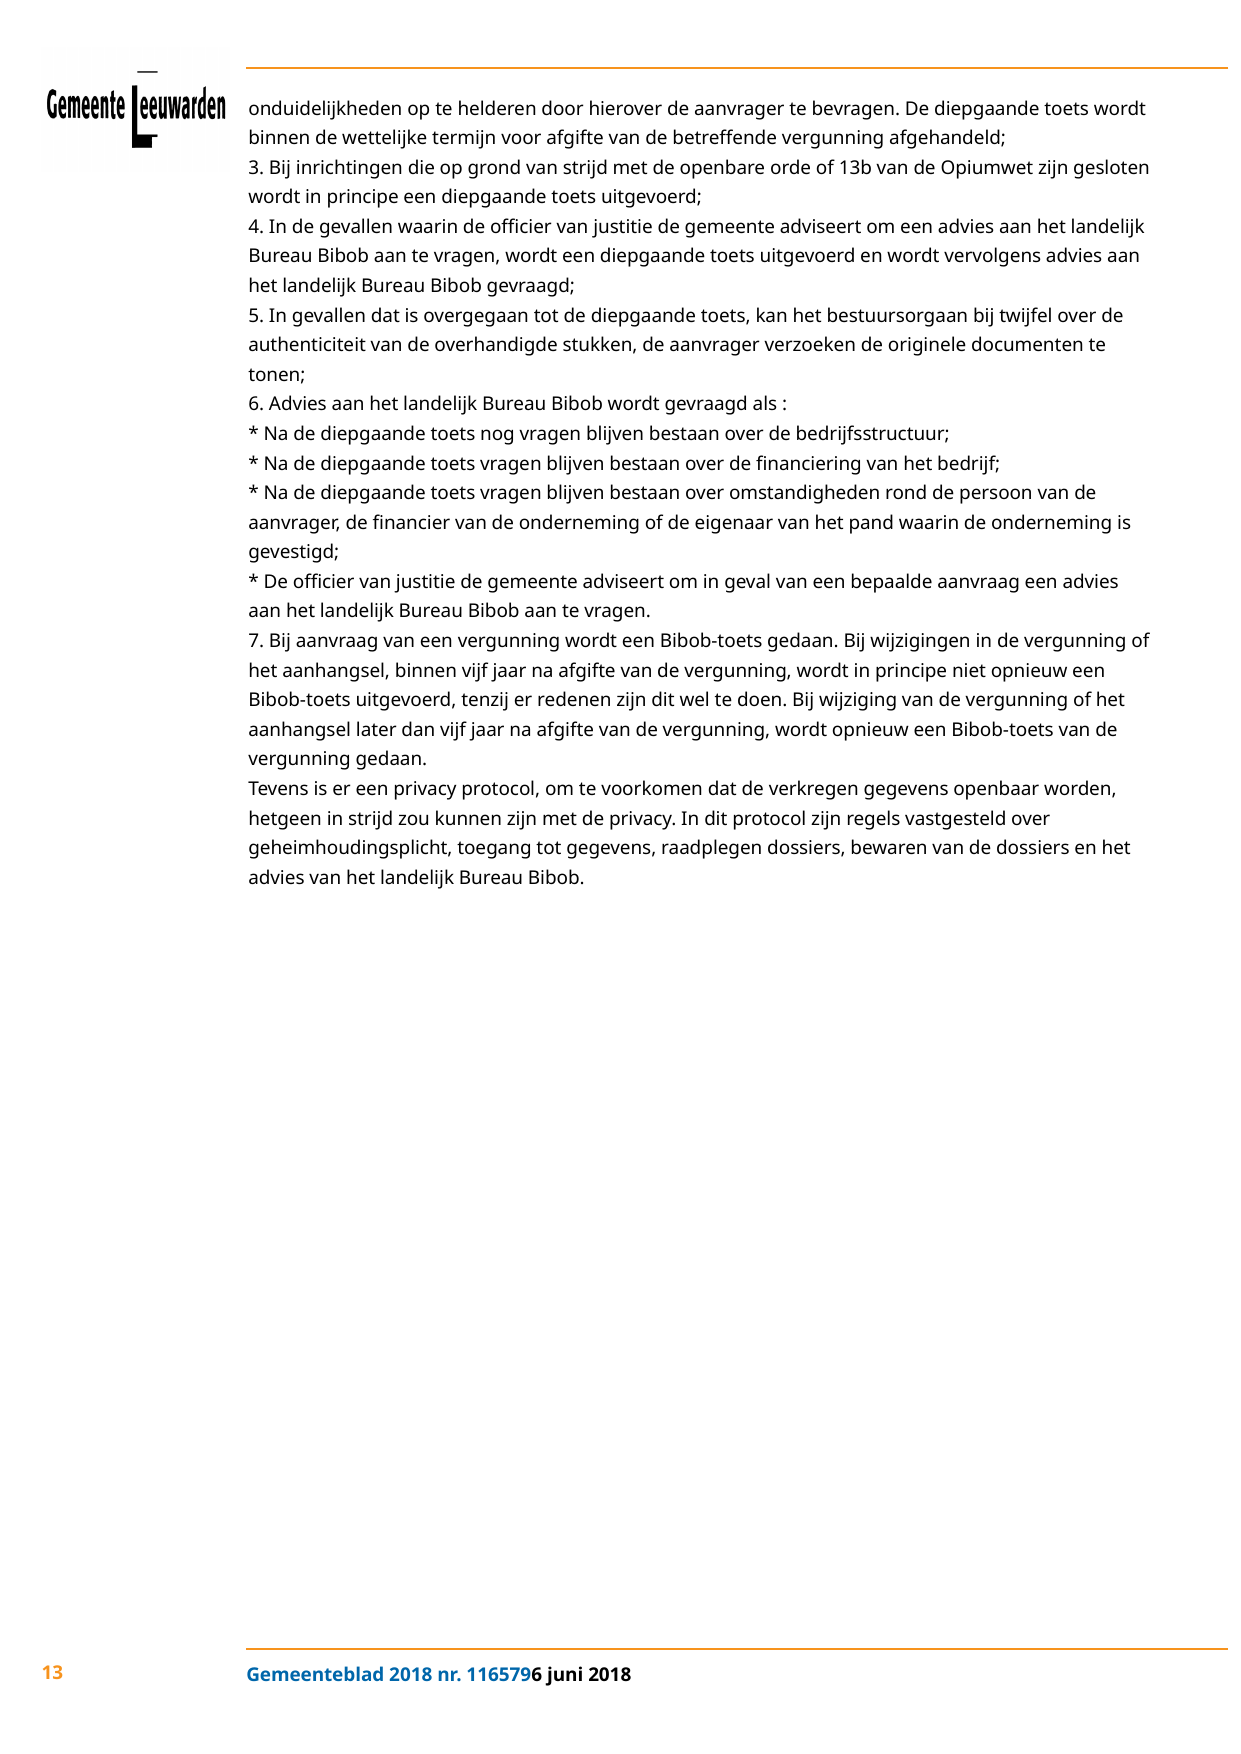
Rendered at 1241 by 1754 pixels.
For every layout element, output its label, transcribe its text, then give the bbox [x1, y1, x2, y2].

text 7. Bij aanvraag van een vergunning wordt een Bibob-toets gedaan. Bij wijzigingen in de vergunning of het aanhangsel, binnen vijf jaar na afgifte van de vergunning, wordt in principe niet opnieuw een Bibob-toets uitgevoerd, tenzij er redenen zijn dit wel te doen. Bij wijziging van de vergunning of het aanhangsel later dan vijf jaar na afgifte van de vergunning, wordt opnieuw een Bibob-toets van de vergunning gedaan. [248, 627, 1152, 771]
text 3. Bij inrichtingen die op grond van strijd met de openbare orde of 13b van de Opiumwet zijn gesloten wordt in principe een diepgaande toets uitgevoerd; [248, 154, 1152, 209]
text Tevens is er een privacy protocol, om te voorkomen dat de verkregen gegevens openbaar worden, hetgeen in strijd zou kunnen zijn met de privacy. In dit protocol zijn regels vastgesteld over geheimhoudingsplicht, toegang tot gegevens, raadplegen dossiers, bewaren van de dossiers en het advies van het landelijk Bureau Bibob. [248, 775, 1152, 890]
text * Na de diepgaande toets nog vragen blijven bestaan over de bedrijfsstructuur; [248, 420, 1152, 446]
text 5. In gevallen dat is overgegaan tot de diepgaande toets, kan het bestuursorgaan bij twijfel over de authenticiteit van de overhandigde stukken, de aanvrager verzoeken de originele documenten te tonen; [248, 302, 1152, 387]
text * De officier van justitie de gemeente adviseert om in geval van een bepaalde aanvraag een advies aan het landelijk Bureau Bibob aan te vragen. [248, 568, 1152, 623]
text * Na de diepgaande toets vragen blijven bestaan over omstandigheden rond de persoon van de aanvrager, de financier van de onderneming of de eigenaar van het pand waarin de onderneming is gevestigd; [248, 479, 1152, 564]
text 4. In de gevallen waarin de officier van justitie de gemeente adviseert om een advies aan het landelijk Bureau Bibob aan te vragen, wordt een diepgaande toets uitgevoerd en wordt vervolgens advies aan het landelijk Bureau Bibob gevraagd; [248, 213, 1152, 298]
picture [41, 47, 231, 172]
text onduidelijkheden op te helderen door hierover de aanvrager te bevragen. De diepgaande toets wordt binnen de wettelijke termijn voor afgifte van de betreffende vergunning afgehandeld; [248, 95, 1152, 150]
text 6. Advies aan het landelijk Bureau Bibob wordt gevraagd als : [248, 391, 1152, 416]
text * Na de diepgaande toets vragen blijven bestaan over de financiering van het bedrijf; [248, 450, 1152, 476]
